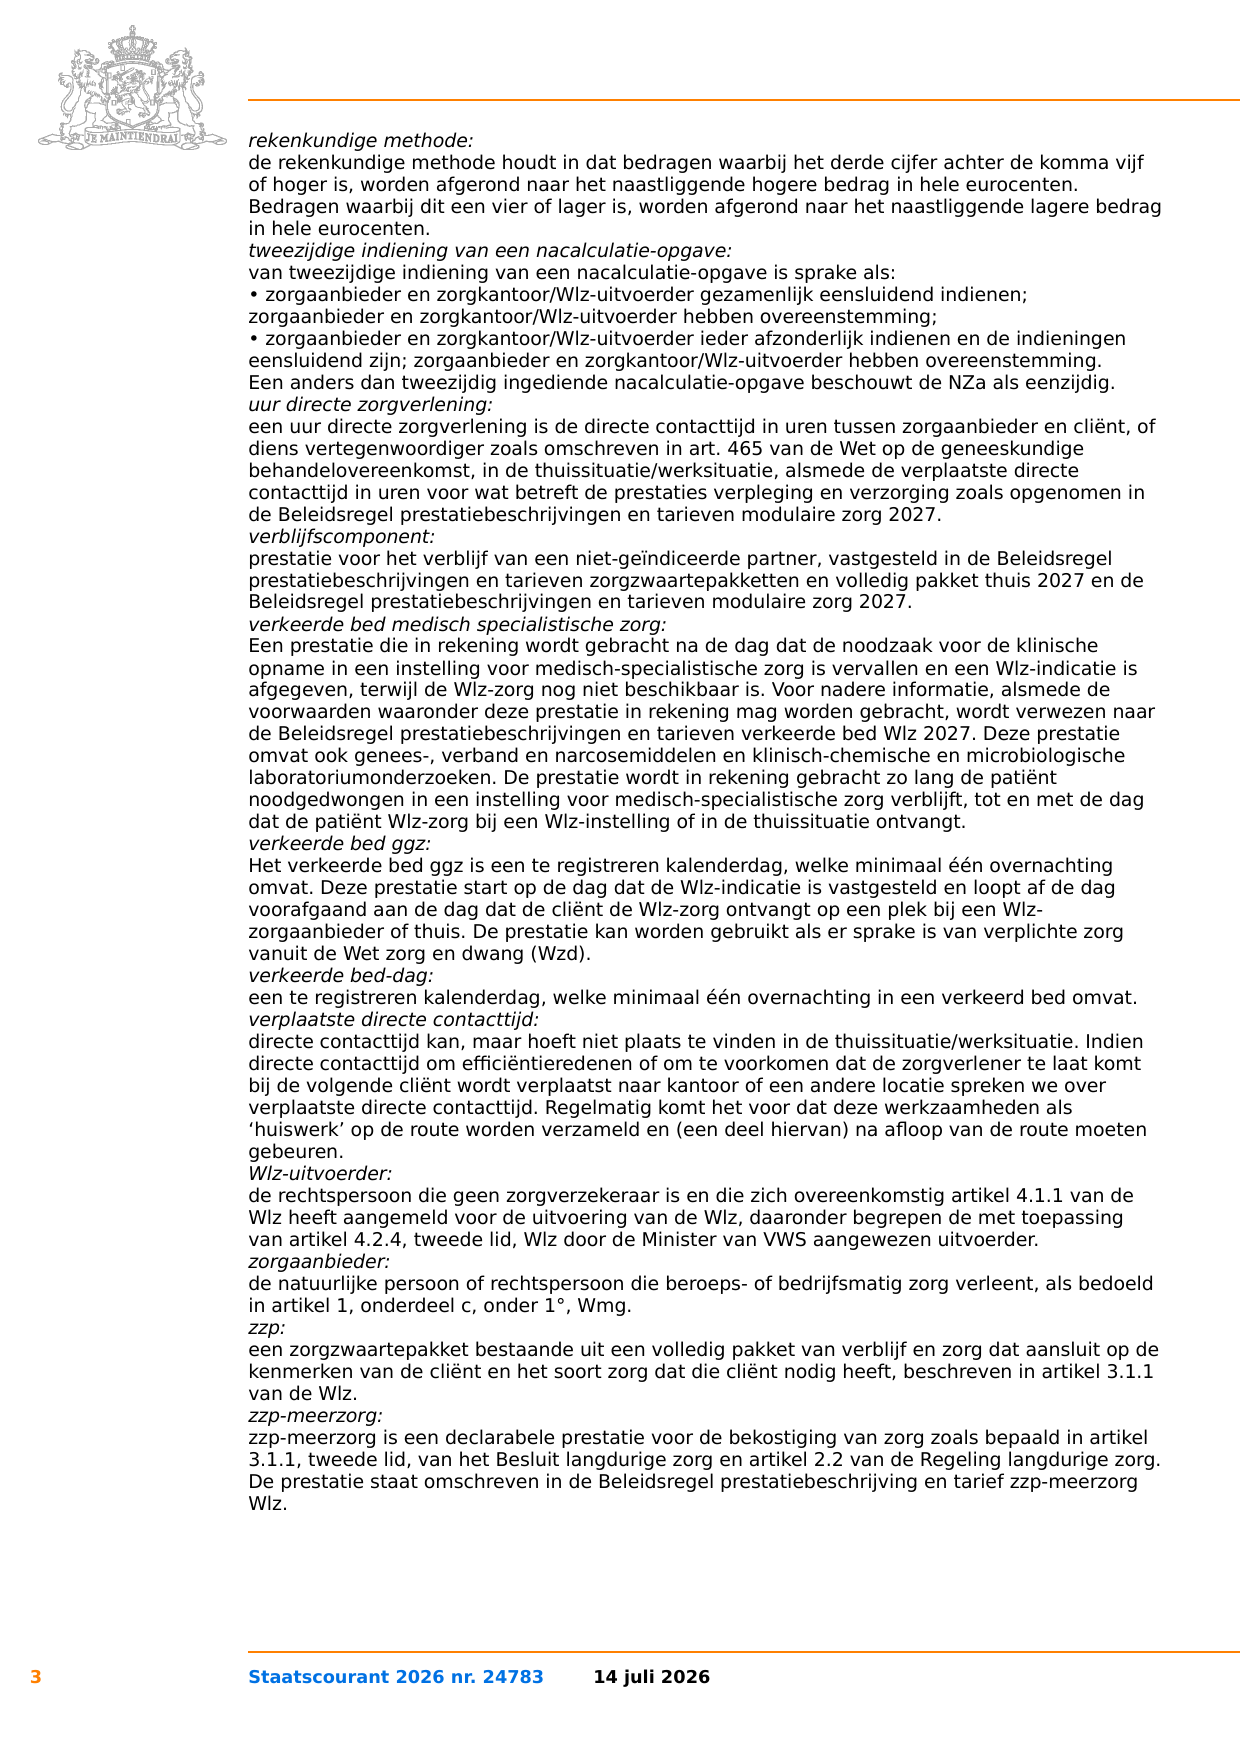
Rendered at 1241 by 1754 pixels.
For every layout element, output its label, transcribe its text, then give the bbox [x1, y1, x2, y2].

text • zorgaanbieder en zorgkantoor/Wlz-uitvoerder ieder afzonderlijk indienen en de indieningen eensluidend zijn; zorgaanbieder en zorgkantoor/Wlz-uitvoerder hebben overeenstemming. [248, 328, 1163, 372]
text tweezijdige indiening van een nacalculatie-opgave: [248, 240, 1163, 262]
text verkeerde bed medisch specialistische zorg: [248, 613, 1163, 635]
text een zorgzwaartepakket bestaande uit een volledig pakket van verblijf en zorg dat aansluit op de kenmerken van de cliënt en het soort zorg dat die cliënt nodig heeft, beschreven in artikel 3.1.1 van de Wlz. [248, 1339, 1163, 1405]
text verkeerde bed ggz: [248, 833, 1163, 855]
text een te registreren kalenderdag, welke minimaal één overnachting in een verkeerd bed omvat. [248, 987, 1163, 1009]
text de rechtspersoon die geen zorgverzekeraar is en die zich overeenkomstig artikel 4.1.1 van de Wlz heeft aangemeld voor de uitvoering van de Wlz, daaronder begrepen de met toepassing van artikel 4.2.4, tweede lid, Wlz door de Minister van VWS aangewezen uitvoerder. [248, 1185, 1163, 1251]
text een uur directe zorgverlening is de directe contacttijd in uren tussen zorgaanbieder en cliënt, of diens vertegenwoordiger zoals omschreven in art. 465 van de Wet op de geneeskundige behandelovereenkomst, in de thuissituatie/werksituatie, alsmede de verplaatste directe contacttijd in uren voor wat betreft de prestaties verpleging en verzorging zoals opgenomen in de Beleidsregel prestatiebeschrijvingen en tarieven modulaire zorg 2027. [248, 416, 1163, 526]
text Wlz-uitvoerder: [248, 1163, 1163, 1185]
text zzp-meerzorg: [248, 1405, 1163, 1427]
text Een anders dan tweezijdig ingediende nacalculatie-opgave beschouwt de NZa als eenzijdig. [248, 372, 1163, 394]
text De prestatie staat omschreven in de Beleidsregel prestatiebeschrijving en tarief zzp-meerzorg Wlz. [248, 1471, 1163, 1514]
text de rekenkundige methode houdt in dat bedragen waarbij het derde cijfer achter de komma vijf of hoger is, worden afgerond naar het naastliggende hogere bedrag in hele eurocenten. Bedragen waarbij dit een vier of lager is, worden afgerond naar het naastliggende lagere bedrag in hele eurocenten. [248, 152, 1163, 240]
text Een prestatie die in rekening wordt gebracht na de dag dat de noodzaak voor de klinische opname in een instelling voor medisch-specialistische zorg is vervallen en een Wlz-indicatie is afgegeven, terwijl de Wlz-zorg nog niet beschikbaar is. Voor nadere informatie, alsmede de voorwaarden waaronder deze prestatie in rekening mag worden gebracht, wordt verwezen naar de Beleidsregel prestatiebeschrijvingen en tarieven verkeerde bed Wlz 2027. Deze prestatie omvat ook genees-, verband en narcosemiddelen en klinisch-chemische en microbiologische laboratoriumonderzoeken. De prestatie wordt in rekening gebracht zo lang de patiënt noodgedwongen in een instelling voor medisch-specialistische zorg verblijft, tot en met de dag dat de patiënt Wlz-zorg bij een Wlz-instelling of in de thuissituatie ontvangt. [248, 635, 1163, 833]
text verkeerde bed-dag: [248, 965, 1163, 987]
text zorgaanbieder: [248, 1251, 1163, 1273]
text directe contacttijd kan, maar hoeft niet plaats te vinden in de thuissituatie/werksituatie. Indien directe contacttijd om efficiëntieredenen of om te voorkomen dat de zorgverlener te laat komt bij de volgende cliënt wordt verplaatst naar kantoor of een andere locatie spreken we over verplaatste directe contacttijd. Regelmatig komt het voor dat deze werkzaamheden als ‘huiswerk’ op de route worden verzameld en (een deel hiervan) na afloop van de route moeten gebeuren. [248, 1031, 1163, 1163]
text de natuurlijke persoon of rechtspersoon die beroeps- of bedrijfsmatig zorg verleent, als bedoeld in artikel 1, onderdeel c, onder 1°, Wmg. [248, 1273, 1163, 1317]
text Het verkeerde bed ggz is een te registreren kalenderdag, welke minimaal één overnachting omvat. Deze prestatie start op de dag dat de Wlz-indicatie is vastgesteld en loopt af de dag voorafgaand aan de dag dat de cliënt de Wlz-zorg ontvangt op een plek bij een Wlz-zorgaanbieder of thuis. De prestatie kan worden gebruikt als er sprake is van verplichte zorg vanuit de Wet zorg en dwang (Wzd). [248, 855, 1163, 965]
text zzp: [248, 1317, 1163, 1339]
text rekenkundige methode: [248, 130, 1163, 152]
text uur directe zorgverlening: [248, 394, 1163, 416]
text prestatie voor het verblijf van een niet-geïndiceerde partner, vastgesteld in de Beleidsregel prestatiebeschrijvingen en tarieven zorgzwaartepakketten en volledig pakket thuis 2027 en de Beleidsregel prestatiebeschrijvingen en tarieven modulaire zorg 2027. [248, 547, 1163, 613]
text zzp-meerzorg is een declarabele prestatie voor de bekostiging van zorg zoals bepaald in artikel 3.1.1, tweede lid, van het Besluit langdurige zorg en artikel 2.2 van de Regeling langdurige zorg. [248, 1427, 1163, 1471]
text van tweezijdige indiening van een nacalculatie-opgave is sprake als: [248, 262, 1163, 284]
picture [38, 25, 227, 150]
text verplaatste directe contacttijd: [248, 1009, 1163, 1031]
text • zorgaanbieder en zorgkantoor/Wlz-uitvoerder gezamenlijk eensluidend indienen; zorgaanbieder en zorgkantoor/Wlz-uitvoerder hebben overeenstemming; [248, 284, 1163, 328]
text verblijfscomponent: [248, 526, 1163, 547]
